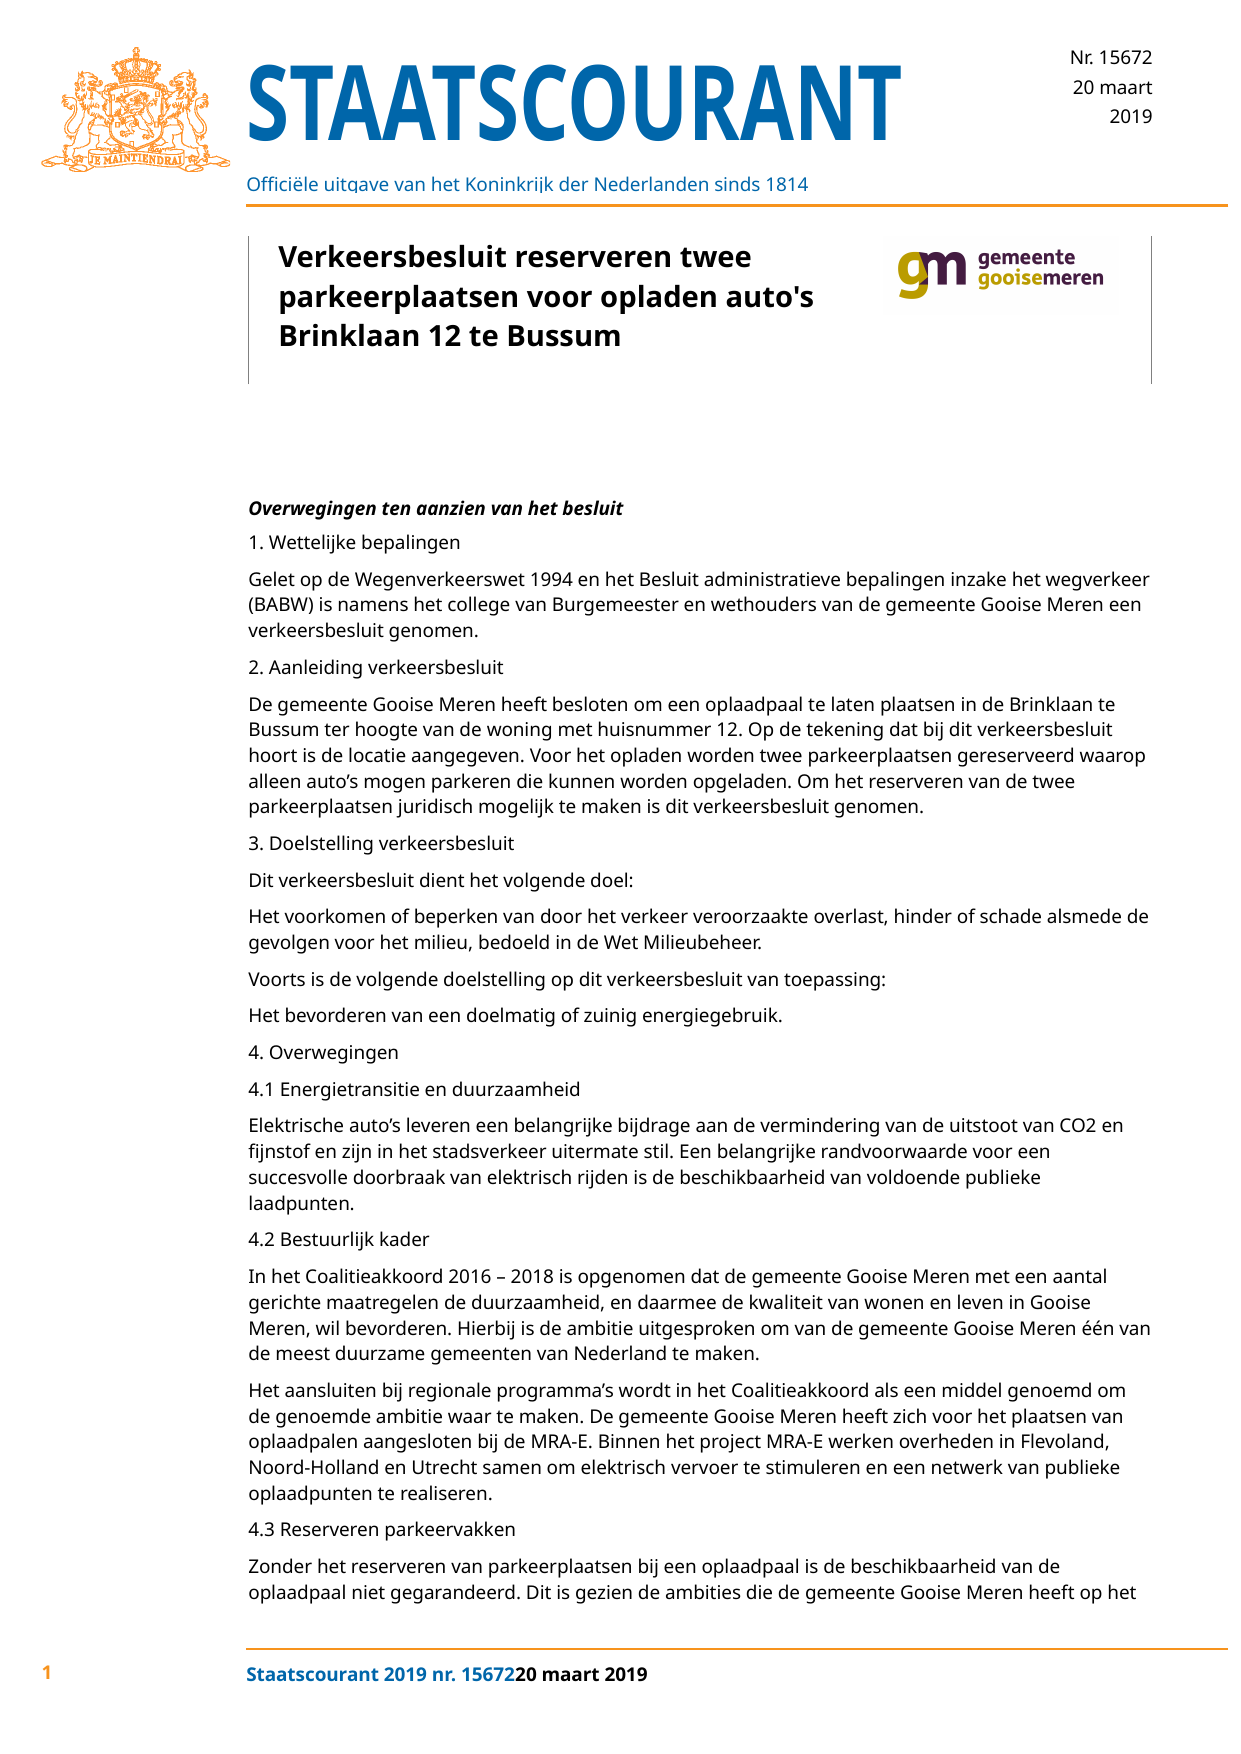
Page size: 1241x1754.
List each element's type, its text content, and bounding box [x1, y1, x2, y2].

picture [41, 47, 231, 172]
text Gelet op de Wegenverkeerswet 1994 en het Besluit administratieve bepalingen inzake het wegverkeer (BABW) is namens het college van Burgemeester en wethouders van de gemeente Gooise Meren een verkeersbesluit genomen. [248, 566, 1152, 643]
picture [882, 236, 1119, 315]
table_header Verkeersbesluit reserveren twee parkeerplaatsen voor opladen auto's Brinklaan 12 te Bussum [249, 236, 850, 384]
text 4.2 Bestuurlijk kader [248, 1227, 1152, 1252]
text Het aansluiten bij regionale programma’s wordt in het Coalitieakkoord als een middel genoemd om de genoemde ambitie waar te maken. De gemeente Gooise Meren heeft zich voor het plaatsen van oplaadpalen aangesloten bij de MRA-E. Binnen het project MRA-E werken overheden in Flevoland, Noord-Holland en Utrecht samen om elektrisch vervoer te stimuleren en een netwerk van publieke oplaadpunten te realiseren. [248, 1377, 1152, 1506]
text 4. Overwegingen [248, 1039, 1152, 1065]
text Voorts is de volgende doelstelling op dit verkeersbesluit van toepassing: [248, 966, 1152, 992]
table_header [850, 236, 1151, 384]
text Dit verkeersbesluit dient het volgende doel: [248, 867, 1152, 893]
text De gemeente Gooise Meren heeft besloten om een oplaadpaal te laten plaatsen in de Brinklaan te Bussum ter hoogte van de woning met huisnummer 12. Op de tekening dat bij dit verkeersbesluit hoort is de locatie aangegeven. Voor het opladen worden twee parkeerplaatsen gereserveerd waarop alleen auto’s mogen parkeren die kunnen worden opgeladen. Om het reserveren van de twee parkeerplaatsen juridisch mogelijk te maken is dit verkeersbesluit genomen. [248, 691, 1152, 819]
text Overwegingen ten aanzien van het besluit [248, 495, 1152, 521]
text 4.3 Reserveren parkeervakken [248, 1517, 1152, 1542]
text 3. Doelstelling verkeersbesluit [248, 830, 1152, 856]
text 2. Aanleiding verkeersbesluit [248, 654, 1152, 680]
text Het voorkomen of beperken van door het verkeer veroorzaakte overlast, hinder of schade alsmede de gevolgen voor het milieu, bedoeld in de Wet Milieubeheer. [248, 904, 1152, 955]
text Het bevorderen van een doelmatig of zuinig energiegebruik. [248, 1003, 1152, 1028]
text 1. Wettelijke bepalingen [248, 529, 1152, 555]
text 4.1 Energietransitie en duurzaamheid [248, 1076, 1152, 1102]
text Zonder het reserveren van parkeerplaatsen bij een oplaadpaal is de beschikbaarheid van de oplaadpaal niet gegarandeerd. Dit is gezien de ambities die de gemeente Gooise Meren heeft op het [248, 1553, 1152, 1605]
text In het Coalitieakkoord 2016 – 2018 is opgenomen dat de gemeente Gooise Meren met een aantal gerichte maatregelen de duurzaamheid, en daarmee de kwaliteit van wonen en leven in Gooise Meren, wil bevorderen. Hierbij is de ambitie uitgesproken om van de gemeente Gooise Meren één van de meest duurzame gemeenten van Nederland te maken. [248, 1263, 1152, 1366]
text Elektrische auto’s leveren een belangrijke bijdrage aan de vermindering van de uitstoot van CO2 en fijnstof en zijn in het stadsverkeer uitermate stil. Een belangrijke randvoorwaarde voor een succesvolle doorbraak van elektrisch rijden is de beschikbaarheid van voldoende publieke laadpunten. [248, 1113, 1152, 1216]
